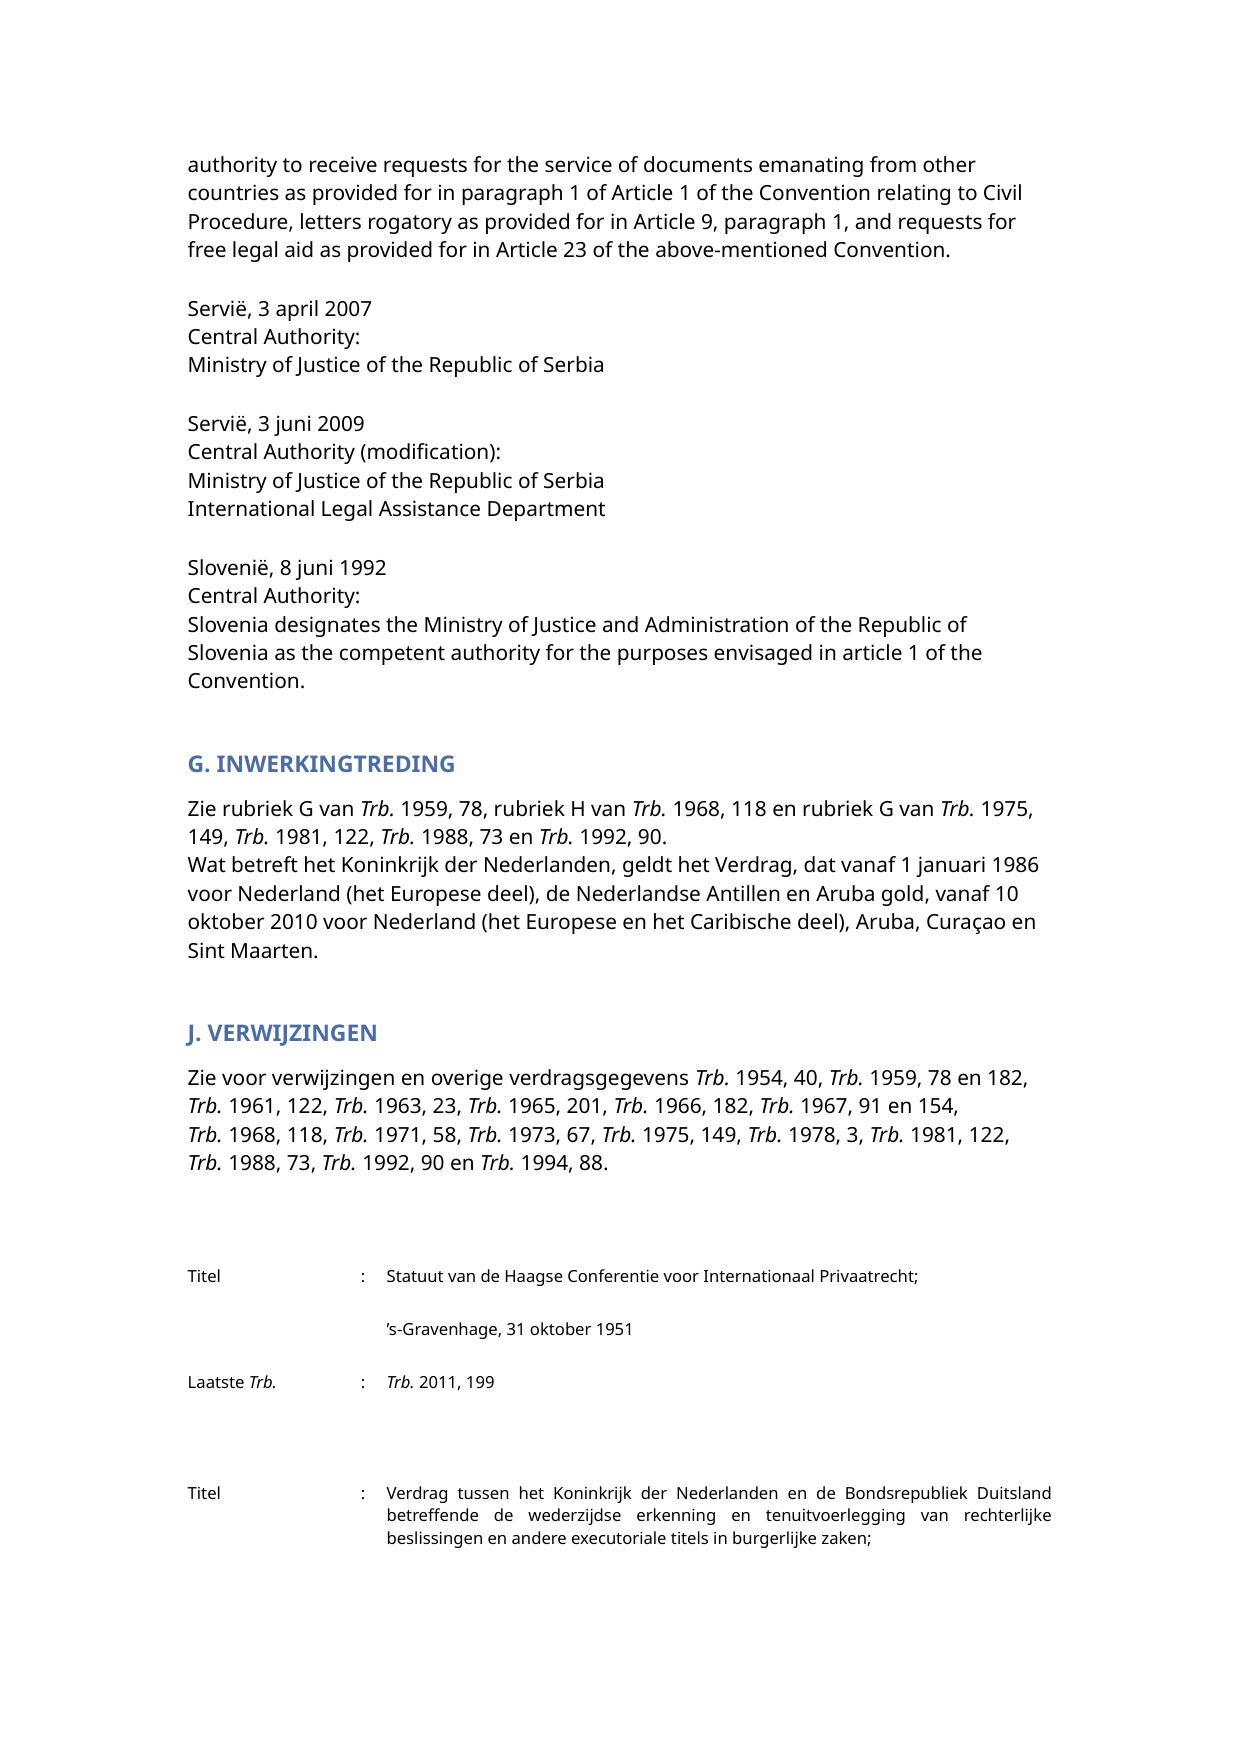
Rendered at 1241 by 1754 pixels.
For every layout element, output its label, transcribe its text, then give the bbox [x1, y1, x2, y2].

text Wat betreft het Koninkrijk der Nederlanden, geldt het Verdrag, dat vanaf 1 januari 1986 voor Nederland (het Europese deel), de Nederlandse Antillen en Aruba gold, vanaf 10 oktober 2010 voor Nederland (het Europese en het Caribische deel), Aruba, Curaçao en Sint Maarten. [187, 851, 1053, 964]
text Central Authority: [187, 581, 1053, 610]
text International Legal Assistance Department [187, 494, 1053, 523]
table_header Statuut van de Haagse Conferentie voor Internationaal Privaatrecht; ’s-Gravenhage, 31 oktober 1951 [386, 1265, 1053, 1370]
table_cell : [361, 1481, 386, 1579]
text authority to receive requests for the service of documents emanating from other countries as provided for in paragraph 1 of Article 1 of the Convention relating to Civil Procedure, letters rogatory as provided for in Article 9, paragraph 1, and requests for free legal aid as provided for in Article 23 of the above-mentioned Convention. [187, 150, 1053, 264]
table_cell Verdrag tussen het Koninkrijk der Nederlanden en de Bondsrepubliek Duitsland betreffende de wederzijdse erkenning en tenuitvoerlegging van rechterlijke beslissingen en andere executoriale titels in burgerlijke zaken; [386, 1481, 1053, 1579]
text Slovenië, 8 juni 1992 [187, 553, 1053, 581]
subtitle J. VERWIJZINGEN [187, 1017, 1053, 1048]
text Zie rubriek G van Trb. 1959, 78, rubriek H van Trb. 1968, 118 en rubriek G van Trb. 1975, 149, Trb. 1981, 122, Trb. 1988, 73 en Trb. 1992, 90. [187, 794, 1053, 851]
text Slovenia designates the Ministry of Justice and Administration of the Republic of Slovenia as the competent authority for the purposes envisaged in article 1 of the Convention. [187, 610, 1053, 695]
table_header Titel [188, 1265, 361, 1370]
table_cell [361, 1423, 386, 1481]
table_cell : [361, 1370, 386, 1423]
table_cell Titel [188, 1481, 361, 1579]
text Central Authority: [187, 322, 1053, 351]
text Ministry of Justice of the Republic of Serbia [187, 466, 1053, 494]
table_cell Laatste Trb. [188, 1370, 361, 1423]
subtitle G. INWERKINGTREDING [187, 747, 1053, 779]
text Zie voor verwijzingen en overige verdragsgegevens Trb. 1954, 40, Trb. 1959, 78 en 182, Trb. 1961, 122, Trb. 1963, 23, Trb. 1965, 201, Trb. 1966, 182, Trb. 1967, 91 en 154, Trb. 1968, 118, Trb. 1971, 58, Trb. 1973, 67, Trb. 1975, 149, Trb. 1978, 3, Trb. 1981, 122, Trb. 1988, 73, Trb. 1992, 90 en Trb. 1994, 88. [187, 1063, 1053, 1177]
table_cell [188, 1423, 361, 1481]
text Servië, 3 juni 2009 [187, 409, 1053, 437]
text Central Authority (modification): [187, 437, 1053, 466]
text Servië, 3 april 2007 [187, 294, 1053, 322]
table_cell Trb. 2011, 199 [386, 1370, 1053, 1423]
text Ministry of Justice of the Republic of Serbia [187, 351, 1053, 379]
table_cell [386, 1423, 1053, 1481]
table_header : [361, 1265, 386, 1370]
